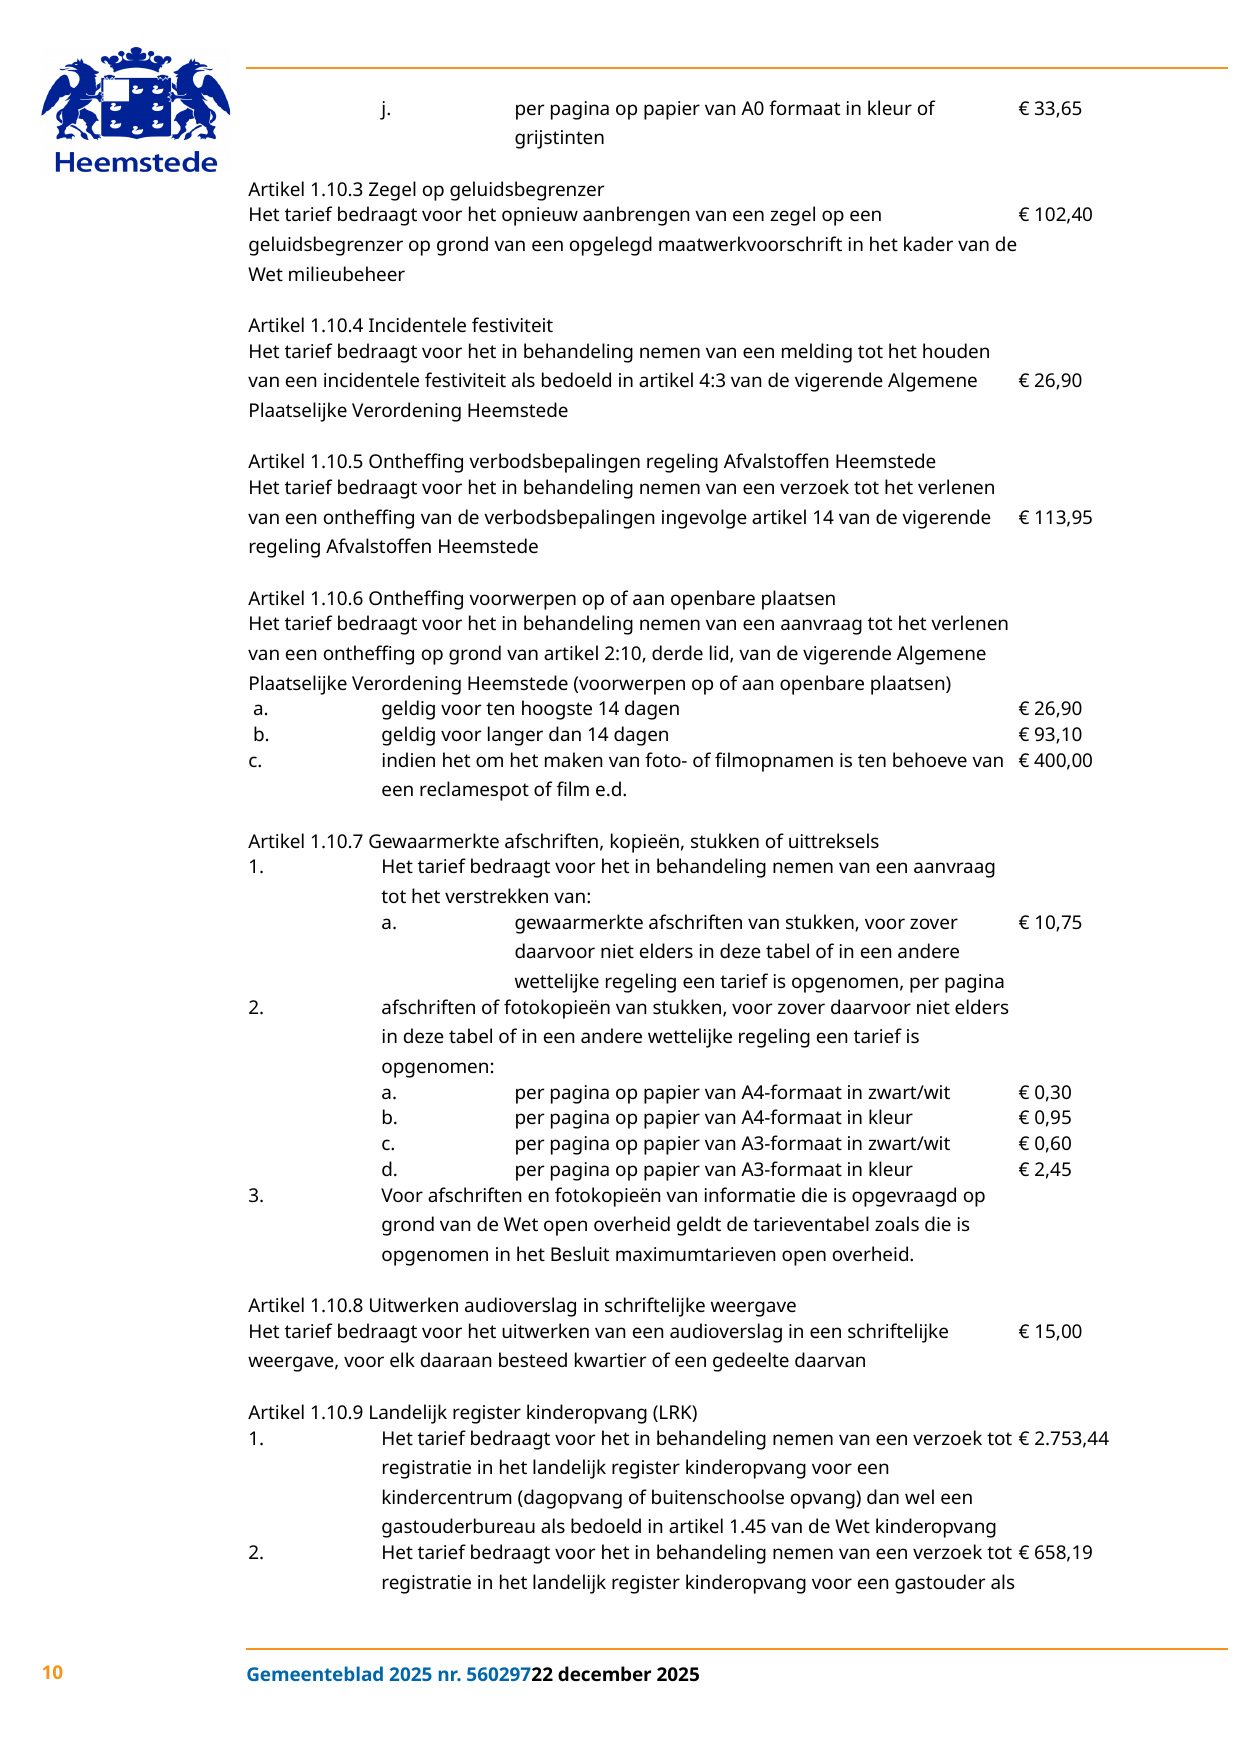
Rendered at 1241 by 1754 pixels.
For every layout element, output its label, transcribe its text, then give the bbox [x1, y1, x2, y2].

table_cell [248, 1105, 381, 1130]
table_cell [1018, 423, 1152, 448]
table_cell Het tarief bedraagt voor het opnieuw aanbrengen van een zegel op een geluidsbegrenzer op grond van een opgelegd maatwerkvoorschrift in het kader van de Wet milieubeheer [248, 202, 1018, 286]
table_cell [1018, 286, 1152, 312]
table_cell Voor afschriften en fotokopieën van informatie die is opgevraagd op grond van de Wet open overheid geldt de tarieventabel zoals die is opgenomen in het Besluit maximumtarieven open overheid. [381, 1182, 1018, 1267]
table_cell Artikel 1.10.4 Incidentele festiviteit [248, 312, 1018, 338]
table_cell per pagina op papier van A4-formaat in zwart/wit [514, 1079, 1018, 1104]
table_cell [1018, 828, 1152, 854]
table_cell € 113,95 [1018, 474, 1152, 559]
table_cell indien het om het maken van foto- of filmopnamen is ten behoeve van een reclamespot of film e.d. [381, 747, 1018, 802]
table_cell Het tarief bedraagt voor het in behandeling nemen van een aanvraag tot het verlenen van een ontheffing op grond van artikel 2:10, derde lid, van de vigerende Algemene Plaatselijke Verordening Heemstede (voorwerpen op of aan openbare plaatsen) [248, 611, 1018, 696]
table_cell [248, 1267, 1018, 1292]
table_cell [248, 1156, 381, 1182]
table_cell d. [381, 1156, 514, 1182]
table_cell Het tarief bedraagt voor het uitwerken van een audioverslag in een schriftelijke weergave, voor elk daaraan besteed kwartier of een gedeelte daarvan [248, 1318, 1018, 1373]
table_cell Het tarief bedraagt voor het in behandeling nemen van een melding tot het houden van een incidentele festiviteit als bedoeld in artikel 4:3 van de vigerende Algemene Plaatselijke Verordening Heemstede [248, 338, 1018, 423]
table_cell j. [381, 95, 514, 150]
table_cell € 0,60 [1018, 1130, 1152, 1156]
table_cell per pagina op papier van A4-formaat in kleur [514, 1105, 1018, 1130]
table_cell € 26,90 [1018, 338, 1152, 423]
table_cell per pagina op papier van A0 formaat in kleur of grijstinten [514, 95, 1018, 150]
table_cell [248, 95, 381, 150]
table_cell [248, 150, 1018, 176]
table_cell b. [248, 721, 381, 747]
table_cell [1018, 802, 1152, 828]
table_cell [248, 1130, 381, 1156]
table_cell [1018, 611, 1152, 696]
table_cell € 2,45 [1018, 1156, 1152, 1182]
table_cell € 10,75 [1018, 909, 1152, 994]
table_cell Artikel 1.10.6 Ontheffing voorwerpen op of aan openbare plaatsen [248, 585, 1018, 611]
table_cell Artikel 1.10.3 Zegel op geluidsbegrenzer [248, 176, 1018, 202]
table_cell 2. [248, 994, 381, 1079]
table_cell Artikel 1.10.9 Landelijk register kinderopvang (LRK) [248, 1399, 1018, 1425]
table_cell € 26,90 [1018, 696, 1152, 721]
table_cell [1018, 312, 1152, 338]
table_cell Het tarief bedraagt voor het in behandeling nemen van een aanvraag tot het verstrekken van: [381, 854, 1018, 909]
table_cell 3. [248, 1182, 381, 1267]
table_cell c. [248, 747, 381, 802]
table_cell [248, 286, 1018, 312]
table_cell € 102,40 [1018, 202, 1152, 286]
table_cell [1018, 1267, 1152, 1292]
table_cell 1. [248, 854, 381, 909]
table_cell Artikel 1.10.8 Uitwerken audioverslag in schriftelijke weergave [248, 1293, 1018, 1318]
table_cell Het tarief bedraagt voor het in behandeling nemen van een verzoek tot registratie in het landelijk register kinderopvang voor een kindercentrum (dagopvang of buitenschoolse opvang) dan wel een gastouderbureau als bedoeld in artikel 1.45 van de Wet kinderopvang [381, 1425, 1018, 1539]
table_cell gewaarmerkte afschriften van stukken, voor zover daarvoor niet elders in deze tabel of in een andere wettelijke regeling een tarief is opgenomen, per pagina [514, 909, 1018, 994]
table_cell [1018, 994, 1152, 1079]
table_cell [1018, 585, 1152, 611]
table_cell Artikel 1.10.7 Gewaarmerkte afschriften, kopieën, stukken of uittreksels [248, 828, 1018, 854]
table_cell € 0,30 [1018, 1079, 1152, 1104]
table_cell c. [381, 1130, 514, 1156]
table_cell € 400,00 [1018, 747, 1152, 802]
table_cell a. [381, 1079, 514, 1104]
table_cell € 93,10 [1018, 721, 1152, 747]
table_cell [1018, 176, 1152, 202]
table_cell [1018, 150, 1152, 176]
table_cell geldig voor langer dan 14 dagen [381, 721, 1018, 747]
picture [41, 47, 231, 172]
table_cell € 0,95 [1018, 1105, 1152, 1130]
table_cell [1018, 854, 1152, 909]
table_cell Het tarief bedraagt voor het in behandeling nemen van een verzoek tot registratie in het landelijk register kinderopvang voor een gastouder als [381, 1539, 1018, 1595]
table_cell [248, 1079, 381, 1104]
table_cell b. [381, 1105, 514, 1130]
table_cell [248, 423, 1018, 448]
table_cell 1. [248, 1425, 381, 1539]
table_cell per pagina op papier van A3-formaat in kleur [514, 1156, 1018, 1182]
table_cell € 33,65 [1018, 95, 1152, 150]
table_cell € 15,00 [1018, 1318, 1152, 1373]
table_cell [1018, 1293, 1152, 1318]
table_cell geldig voor ten hoogste 14 dagen [381, 696, 1018, 721]
table_cell [1018, 1399, 1152, 1425]
table_cell [1018, 449, 1152, 474]
table_cell a. [248, 696, 381, 721]
table_cell Het tarief bedraagt voor het in behandeling nemen van een verzoek tot het verlenen van een ontheffing van de verbodsbepalingen ingevolge artikel 14 van de vigerende regeling Afvalstoffen Heemstede [248, 474, 1018, 559]
table_cell afschriften of fotokopieën van stukken, voor zover daarvoor niet elders in deze tabel of in een andere wettelijke regeling een tarief is opgenomen: [381, 994, 1018, 1079]
table_cell [248, 1374, 1018, 1399]
table_cell [248, 559, 1018, 585]
table_cell € 2.753,44 [1018, 1425, 1152, 1539]
table_cell [248, 802, 1018, 828]
table_cell 2. [248, 1539, 381, 1595]
table_cell a. [381, 909, 514, 994]
table_cell [1018, 1374, 1152, 1399]
table_cell Artikel 1.10.5 Ontheffing verbodsbepalingen regeling Afvalstoffen Heemstede [248, 449, 1018, 474]
table_cell [1018, 559, 1152, 585]
table_cell per pagina op papier van A3-formaat in zwart/wit [514, 1130, 1018, 1156]
table_cell [1018, 1182, 1152, 1267]
table_cell € 658,19 [1018, 1539, 1152, 1595]
table_cell [248, 909, 381, 994]
